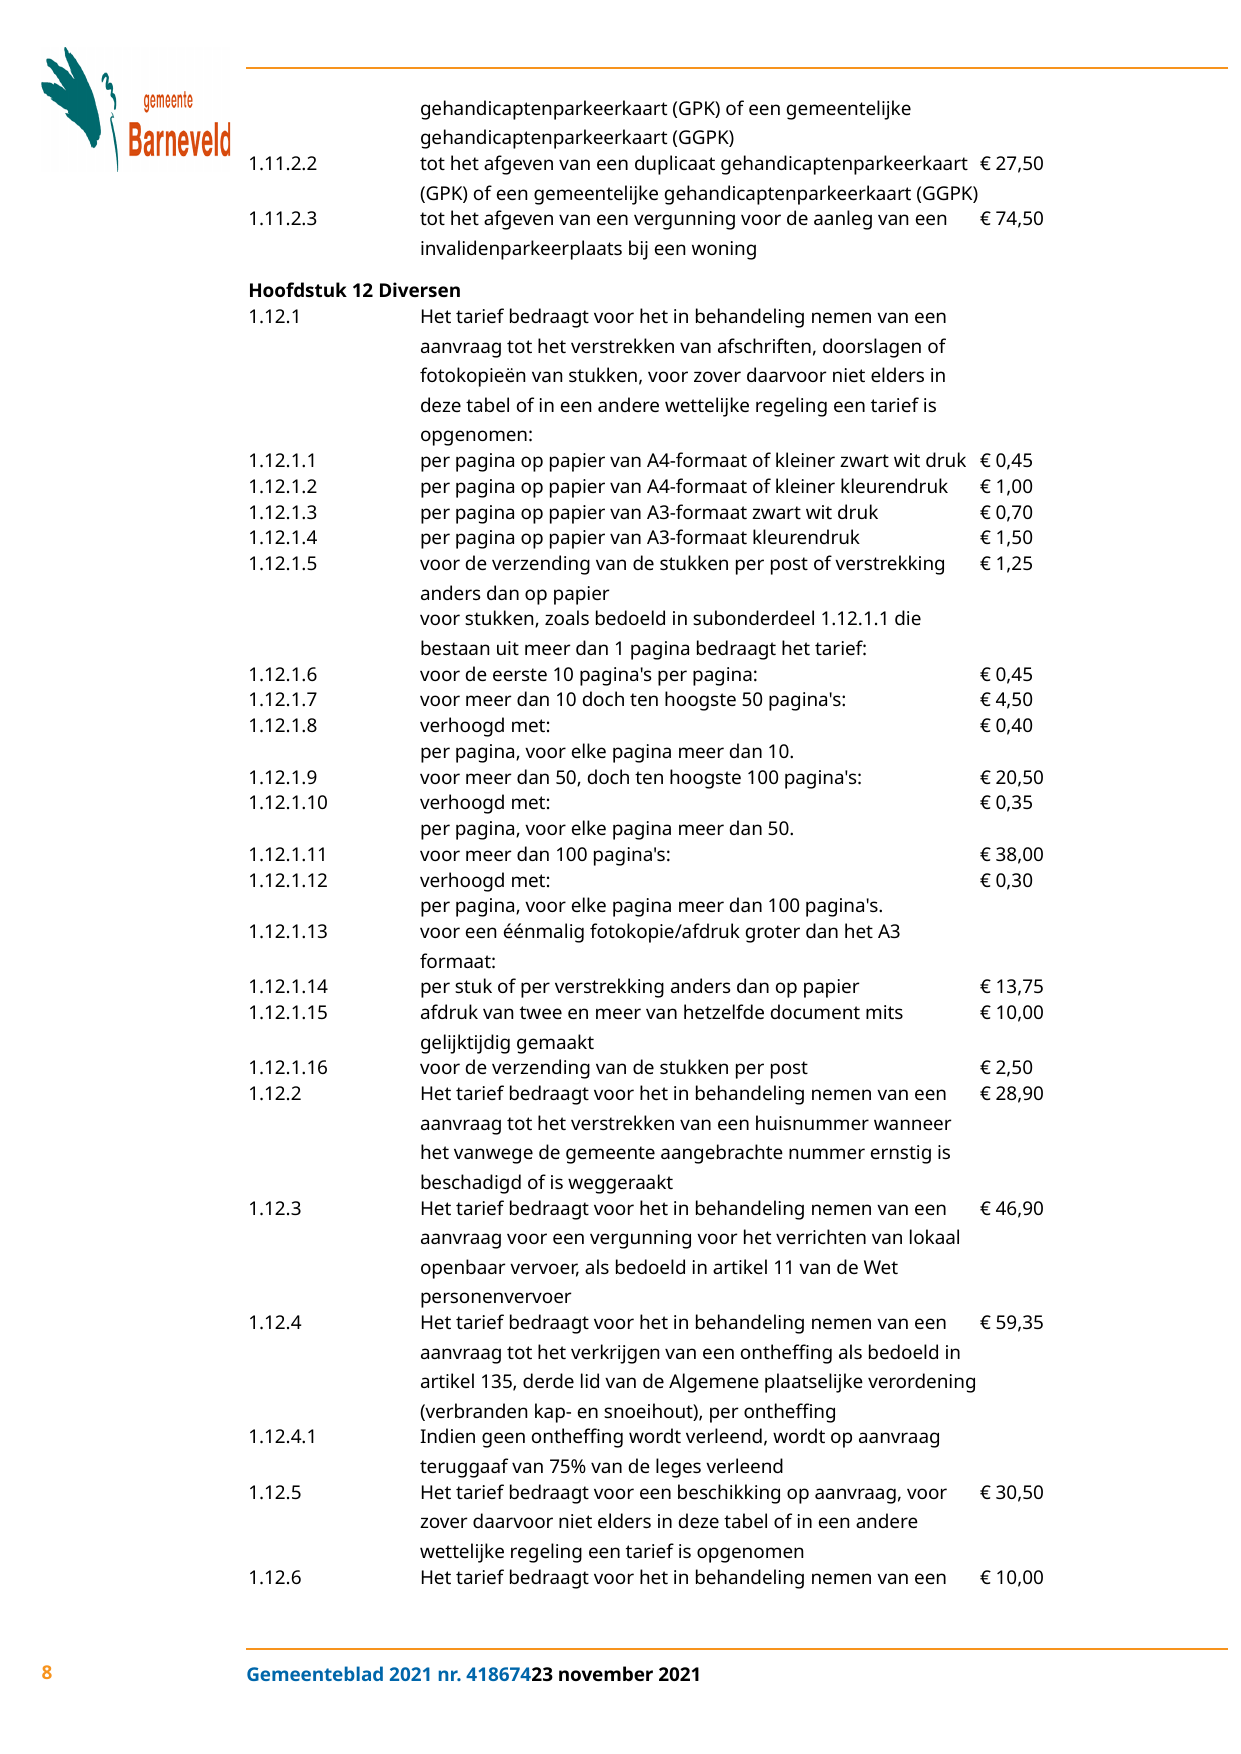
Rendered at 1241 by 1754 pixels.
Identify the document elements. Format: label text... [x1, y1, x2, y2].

table_header [980, 303, 1152, 447]
table_cell 1.12.1.7 [248, 687, 420, 712]
table_cell [980, 738, 1152, 764]
table_cell 1.12.1.8 [248, 713, 420, 738]
table_cell € 0,30 [980, 867, 1152, 892]
table_cell gehandicaptenparkeerkaart (GPK) of een gemeentelijke gehandicaptenparkeerkaart (GGPK) [420, 95, 980, 150]
table_cell voor de eerste 10 pagina's per pagina: [420, 661, 980, 687]
table_cell 1.12.1.1 [248, 448, 420, 473]
table_cell [980, 95, 1152, 150]
table_cell per pagina op papier van A4-formaat of kleiner kleurendruk [420, 473, 980, 499]
table_cell [980, 1424, 1152, 1479]
table_cell [248, 606, 420, 661]
table_cell 1.11.2.2 [248, 150, 420, 205]
table_cell 1.12.4 [248, 1309, 420, 1424]
table_cell € 59,35 [980, 1309, 1152, 1424]
table_cell verhoogd met: [420, 713, 980, 738]
table_cell 1.12.3 [248, 1195, 420, 1309]
table_cell € 0,35 [980, 790, 1152, 815]
table_header 1.12.1 [248, 303, 420, 447]
table_cell per pagina op papier van A3-formaat zwart wit druk [420, 499, 980, 524]
table_cell [980, 815, 1152, 841]
table_cell 1.12.1.3 [248, 499, 420, 524]
table_cell [248, 738, 420, 764]
table_cell € 0,45 [980, 448, 1152, 473]
table_cell € 38,00 [980, 841, 1152, 867]
table_cell € 10,00 [980, 999, 1152, 1054]
table_cell voor een éénmalig fotokopie/afdruk groter dan het A3 formaat: [420, 918, 980, 973]
table_cell € 0,70 [980, 499, 1152, 524]
table_cell [980, 606, 1152, 661]
table_cell voor de verzending van de stukken per post of verstrekking anders dan op papier [420, 550, 980, 606]
table_cell [248, 95, 420, 150]
table_cell voor meer dan 100 pagina's: [420, 841, 980, 867]
table_cell Het tarief bedraagt voor het in behandeling nemen van een [420, 1564, 980, 1590]
picture [41, 47, 231, 172]
table_cell voor de verzending van de stukken per post [420, 1055, 980, 1080]
table_cell Het tarief bedraagt voor het in behandeling nemen van een aanvraag voor een vergunning voor het verrichten van lokaal openbaar vervoer, als bedoeld in artikel 11 van de Wet personenvervoer [420, 1195, 980, 1309]
table_cell per pagina op papier van A4-formaat of kleiner zwart wit druk [420, 448, 980, 473]
table_cell € 74,50 [980, 205, 1152, 261]
table_cell € 13,75 [980, 974, 1152, 999]
table_cell voor stukken, zoals bedoeld in subonderdeel 1.12.1.1 die bestaan uit meer dan 1 pagina bedraagt het tarief: [420, 606, 980, 661]
table_cell 1.12.6 [248, 1564, 420, 1590]
text Hoofdstuk 12 Diversen [248, 277, 1152, 303]
table_cell € 20,50 [980, 764, 1152, 789]
table_cell [248, 893, 420, 918]
table_cell € 1,25 [980, 550, 1152, 606]
table_cell 1.12.1.11 [248, 841, 420, 867]
table_cell [980, 893, 1152, 918]
table_cell voor meer dan 10 doch ten hoogste 50 pagina's: [420, 687, 980, 712]
table_cell 1.11.2.3 [248, 205, 420, 261]
table_cell 1.12.1.5 [248, 550, 420, 606]
table_cell Indien geen ontheffing wordt verleend, wordt op aanvraag teruggaaf van 75% van de leges verleend [420, 1424, 980, 1479]
table_cell per stuk of per verstrekking anders dan op papier [420, 974, 980, 999]
table_cell verhoogd met: [420, 867, 980, 892]
table_cell 1.12.1.14 [248, 974, 420, 999]
table_cell [248, 815, 420, 841]
table_cell 1.12.1.15 [248, 999, 420, 1054]
table_cell 1.12.5 [248, 1479, 420, 1564]
table_cell per pagina, voor elke pagina meer dan 50. [420, 815, 980, 841]
table_cell per pagina, voor elke pagina meer dan 100 pagina's. [420, 893, 980, 918]
table_cell 1.12.1.6 [248, 661, 420, 687]
table_cell € 30,50 [980, 1479, 1152, 1564]
table_cell € 0,45 [980, 661, 1152, 687]
table_cell verhoogd met: [420, 790, 980, 815]
table_cell 1.12.1.13 [248, 918, 420, 973]
table_cell per pagina, voor elke pagina meer dan 10. [420, 738, 980, 764]
table_cell € 0,40 [980, 713, 1152, 738]
table_cell 1.12.1.4 [248, 525, 420, 550]
table_cell € 1,00 [980, 473, 1152, 499]
table_cell [980, 918, 1152, 973]
table_cell € 2,50 [980, 1055, 1152, 1080]
table_cell € 28,90 [980, 1080, 1152, 1195]
table_cell Het tarief bedraagt voor het in behandeling nemen van een aanvraag tot het verkrijgen van een ontheffing als bedoeld in artikel 135, derde lid van de Algemene plaatselijke verordening (verbranden kap- en snoeihout), per ontheffing [420, 1309, 980, 1424]
table_cell € 27,50 [980, 150, 1152, 205]
table_cell € 10,00 [980, 1564, 1152, 1590]
table_cell voor meer dan 50, doch ten hoogste 100 pagina's: [420, 764, 980, 789]
table_cell 1.12.4.1 [248, 1424, 420, 1479]
table_cell 1.12.1.9 [248, 764, 420, 789]
table_cell Het tarief bedraagt voor een beschikking op aanvraag, voor zover daarvoor niet elders in deze tabel of in een andere wettelijke regeling een tarief is opgenomen [420, 1479, 980, 1564]
table_cell Het tarief bedraagt voor het in behandeling nemen van een aanvraag tot het verstrekken van een huisnummer wanneer het vanwege de gemeente aangebrachte nummer ernstig is beschadigd of is weggeraakt [420, 1080, 980, 1195]
table_cell 1.12.1.2 [248, 473, 420, 499]
table_cell 1.12.1.10 [248, 790, 420, 815]
table_cell afdruk van twee en meer van hetzelfde document mits gelijktijdig gemaakt [420, 999, 980, 1054]
table_cell tot het afgeven van een duplicaat gehandicaptenparkeerkaart (GPK) of een gemeentelijke gehandicaptenparkeerkaart (GGPK) [420, 150, 980, 205]
table_cell € 1,50 [980, 525, 1152, 550]
table_header Het tarief bedraagt voor het in behandeling nemen van een aanvraag tot het verstrekken van afschriften, doorslagen of fotokopieën van stukken, voor zover daarvoor niet elders in deze tabel of in een andere wettelijke regeling een tarief is opgenomen: [420, 303, 980, 447]
table_cell € 4,50 [980, 687, 1152, 712]
table_cell tot het afgeven van een vergunning voor de aanleg van een invalidenparkeerplaats bij een woning [420, 205, 980, 261]
table_cell 1.12.1.12 [248, 867, 420, 892]
table_cell 1.12.2 [248, 1080, 420, 1195]
table_cell per pagina op papier van A3-formaat kleurendruk [420, 525, 980, 550]
table_cell € 46,90 [980, 1195, 1152, 1309]
table_cell 1.12.1.16 [248, 1055, 420, 1080]
